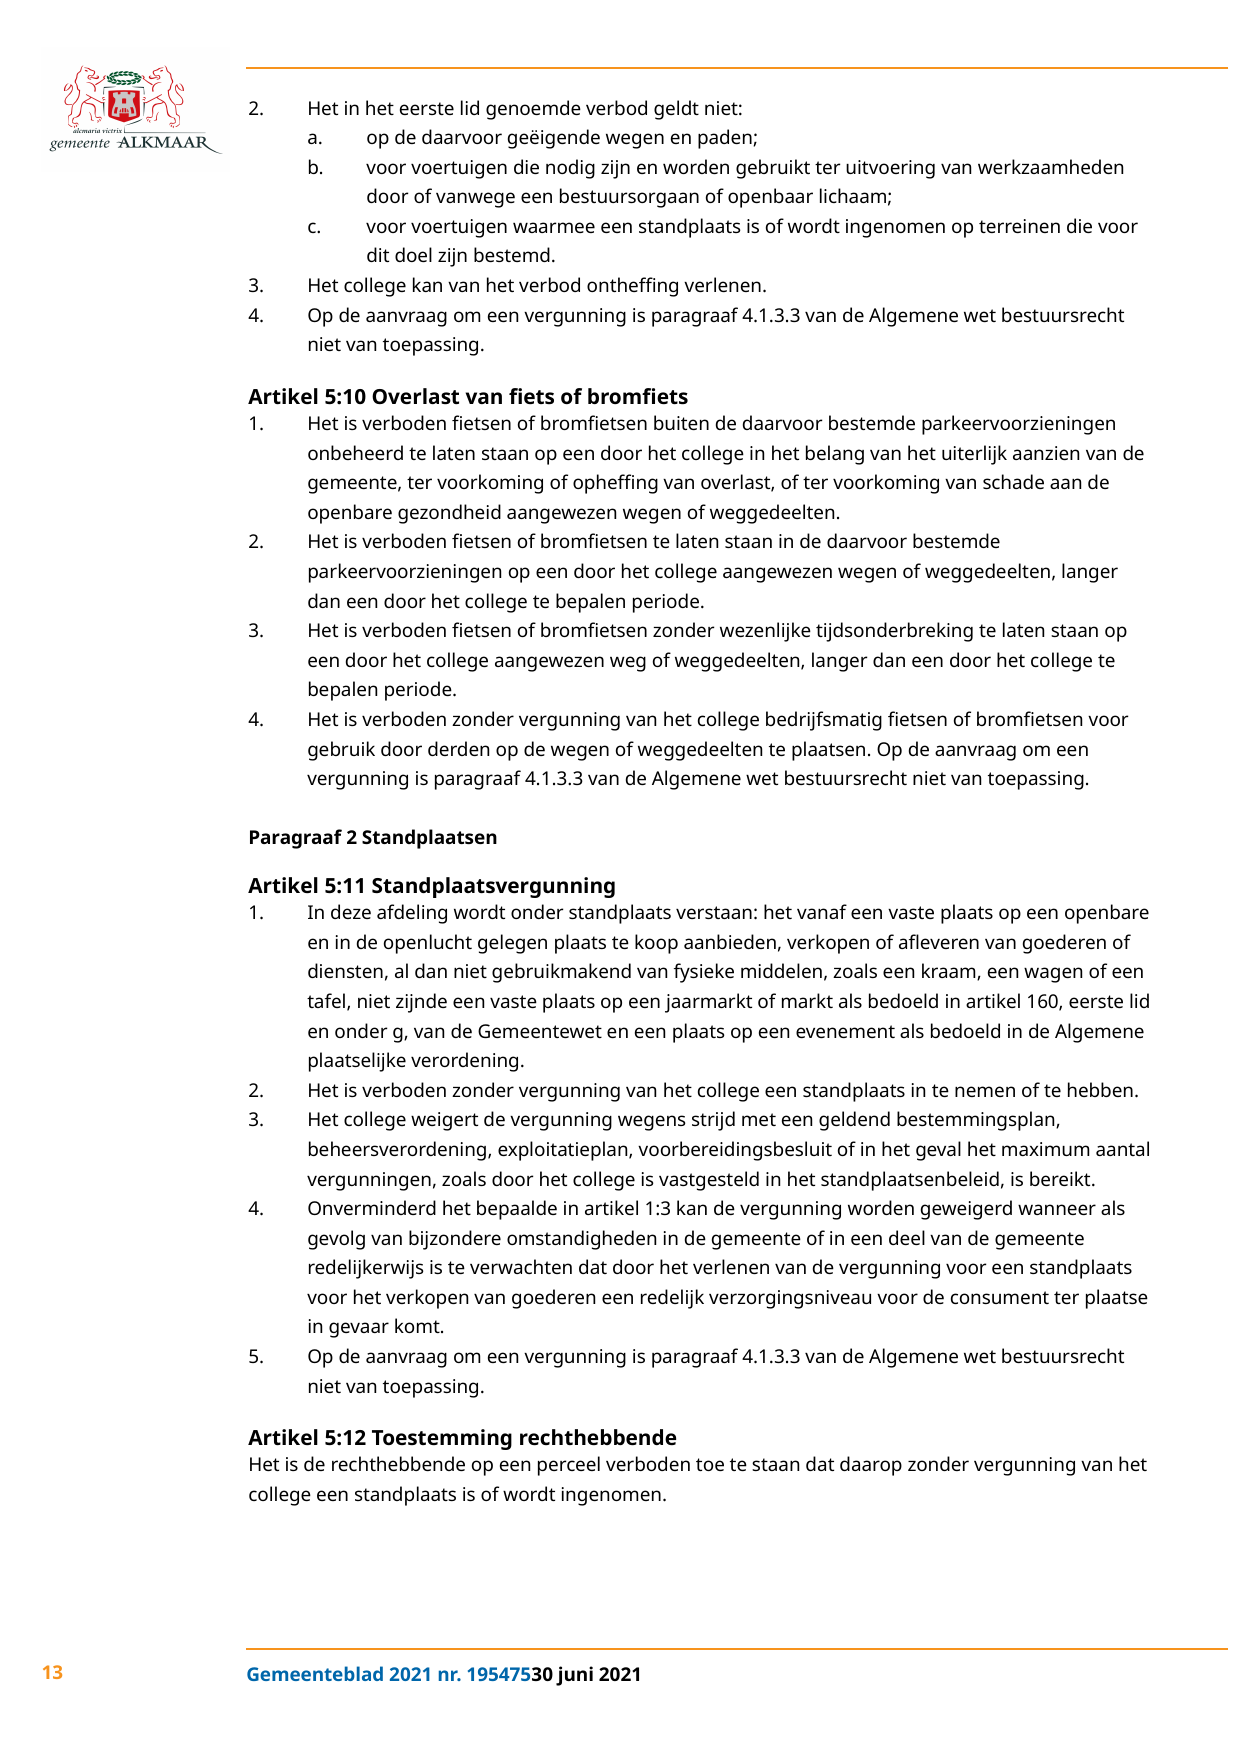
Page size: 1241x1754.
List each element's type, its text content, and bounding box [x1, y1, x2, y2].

text Artikel 5:10 Overlast van fiets of bromfiets [248, 382, 1152, 410]
list Het college kan van het verbod ontheffing verlenen. [248, 272, 1152, 298]
text Paragraaf 2 Standplaatsen [248, 824, 1152, 850]
list Het in het eerste lid genoemde verbod geldt niet: [248, 95, 1152, 121]
list Op de aanvraag om een vergunning is paragraaf 4.1.3.3 van de Algemene wet bestuursrecht niet van toepassing. [248, 1343, 1152, 1398]
list voor voertuigen die nodig zijn en worden gebruikt ter uitvoering van werkzaamheden door of vanwege een bestuursorgaan of openbaar lichaam; [307, 154, 1152, 209]
list Onverminderd het bepaalde in artikel 1:3 kan de vergunning worden geweigerd wanneer als gevolg van bijzondere omstandigheden in de gemeente of in een deel van de gemeente redelijkerwijs is te verwachten dat door het verlenen van de vergunning voor een standplaats voor het verkopen van goederen een redelijk verzorgingsniveau voor de consument ter plaatse in gevaar komt. [248, 1195, 1152, 1339]
list Het is verboden fietsen of bromfietsen buiten de daarvoor bestemde parkeervoorzieningen onbeheerd te laten staan op een door het college in het belang van het uiterlijk aanzien van de gemeente, ter voorkoming of opheffing van overlast, of ter voorkoming van schade aan de openbare gezondheid aangewezen wegen of weggedeelten. [248, 410, 1152, 525]
list voor voertuigen waarmee een standplaats is of wordt ingenomen op terreinen die voor dit doel zijn bestemd. [307, 213, 1152, 268]
list In deze afdeling wordt onder standplaats verstaan: het vanaf een vaste plaats op een openbare en in de openlucht gelegen plaats te koop aanbieden, verkopen of afleveren van goederen of diensten, al dan niet gebruikmakend van fysieke middelen, zoals een kraam, een wagen of een tafel, niet zijnde een vaste plaats op een jaarmarkt of markt als bedoeld in artikel 160, eerste lid en onder g, van de Gemeentewet en een plaats op een evenement als bedoeld in de Algemene plaatselijke verordening. [248, 899, 1152, 1073]
list Op de aanvraag om een vergunning is paragraaf 4.1.3.3 van de Algemene wet bestuursrecht niet van toepassing. [248, 302, 1152, 357]
list Het college weigert de vergunning wegens strijd met een geldend bestemmingsplan, beheersverordening, exploitatieplan, voorbereidingsbesluit of in het geval het maximum aantal vergunningen, zoals door het college is vastgesteld in het standplaatsenbeleid, is bereikt. [248, 1107, 1152, 1191]
list Het is verboden zonder vergunning van het college bedrijfsmatig fietsen of bromfietsen voor gebruik door derden op de wegen of weggedeelten te plaatsen. Op de aanvraag om een vergunning is paragraaf 4.1.3.3 van de Algemene wet bestuursrecht niet van toepassing. [248, 706, 1152, 791]
picture [41, 47, 231, 172]
list op de daarvoor geëigende wegen en paden; [307, 124, 1152, 150]
text Het is de rechthebbende op een perceel verboden toe te staan dat daarop zonder vergunning van het college een standplaats is of wordt ingenomen. [248, 1452, 1152, 1507]
list Het is verboden fietsen of bromfietsen te laten staan in de daarvoor bestemde parkeervoorzieningen op een door het college aangewezen wegen of weggedeelten, langer dan een door het college te bepalen periode. [248, 529, 1152, 613]
text Artikel 5:11 Standplaatsvergunning [248, 871, 1152, 899]
list Het is verboden fietsen of bromfietsen zonder wezenlijke tijdsonderbreking te laten staan op een door het college aangewezen weg of weggedeelten, langer dan een door het college te bepalen periode. [248, 617, 1152, 702]
list Het is verboden zonder vergunning van het college een standplaats in te nemen of te hebben. [248, 1077, 1152, 1103]
text Artikel 5:12 Toestemming rechthebbende [248, 1423, 1152, 1452]
